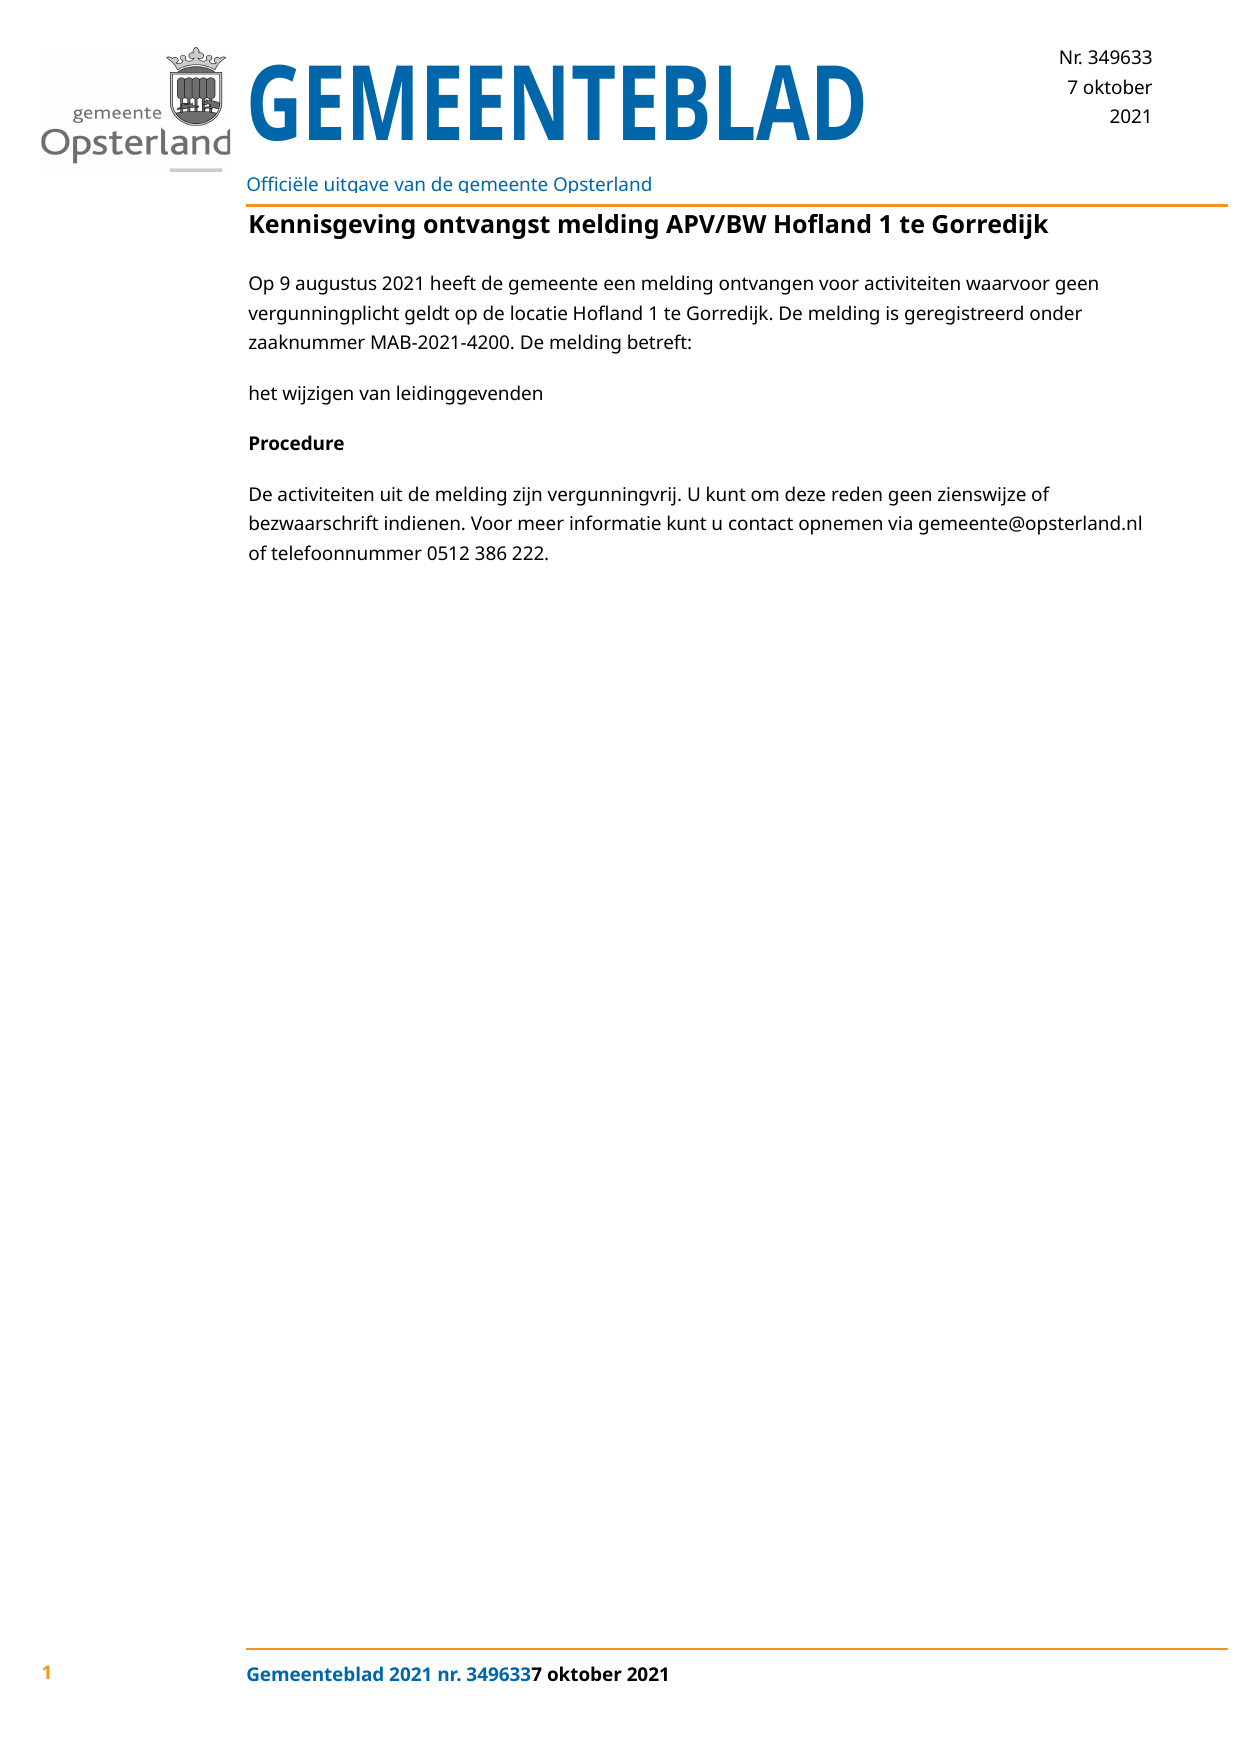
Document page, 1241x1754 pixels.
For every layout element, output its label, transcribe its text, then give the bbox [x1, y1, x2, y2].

text het wijzigen van leidinggevenden [248, 380, 1152, 406]
picture [41, 47, 231, 172]
text Kennisgeving ontvangst melding APV/BW Hofland 1 te Gorredijk [248, 207, 1152, 241]
text Op 9 augustus 2021 heeft de gemeente een melding ontvangen voor activiteiten waarvoor geen vergunningplicht geldt op de locatie Hofland 1 te Gorredijk. De melding is geregistreerd onder zaaknummer MAB-2021-4200. De melding betreft: [248, 270, 1152, 355]
text Procedure [248, 430, 1152, 456]
text De activiteiten uit de melding zijn vergunningvrij. U kunt om deze reden geen zienswijze of bezwaarschrift indienen. Voor meer informatie kunt u contact opnemen via gemeente@opsterland.nl of telefoonnummer 0512 386 222. [248, 481, 1152, 566]
